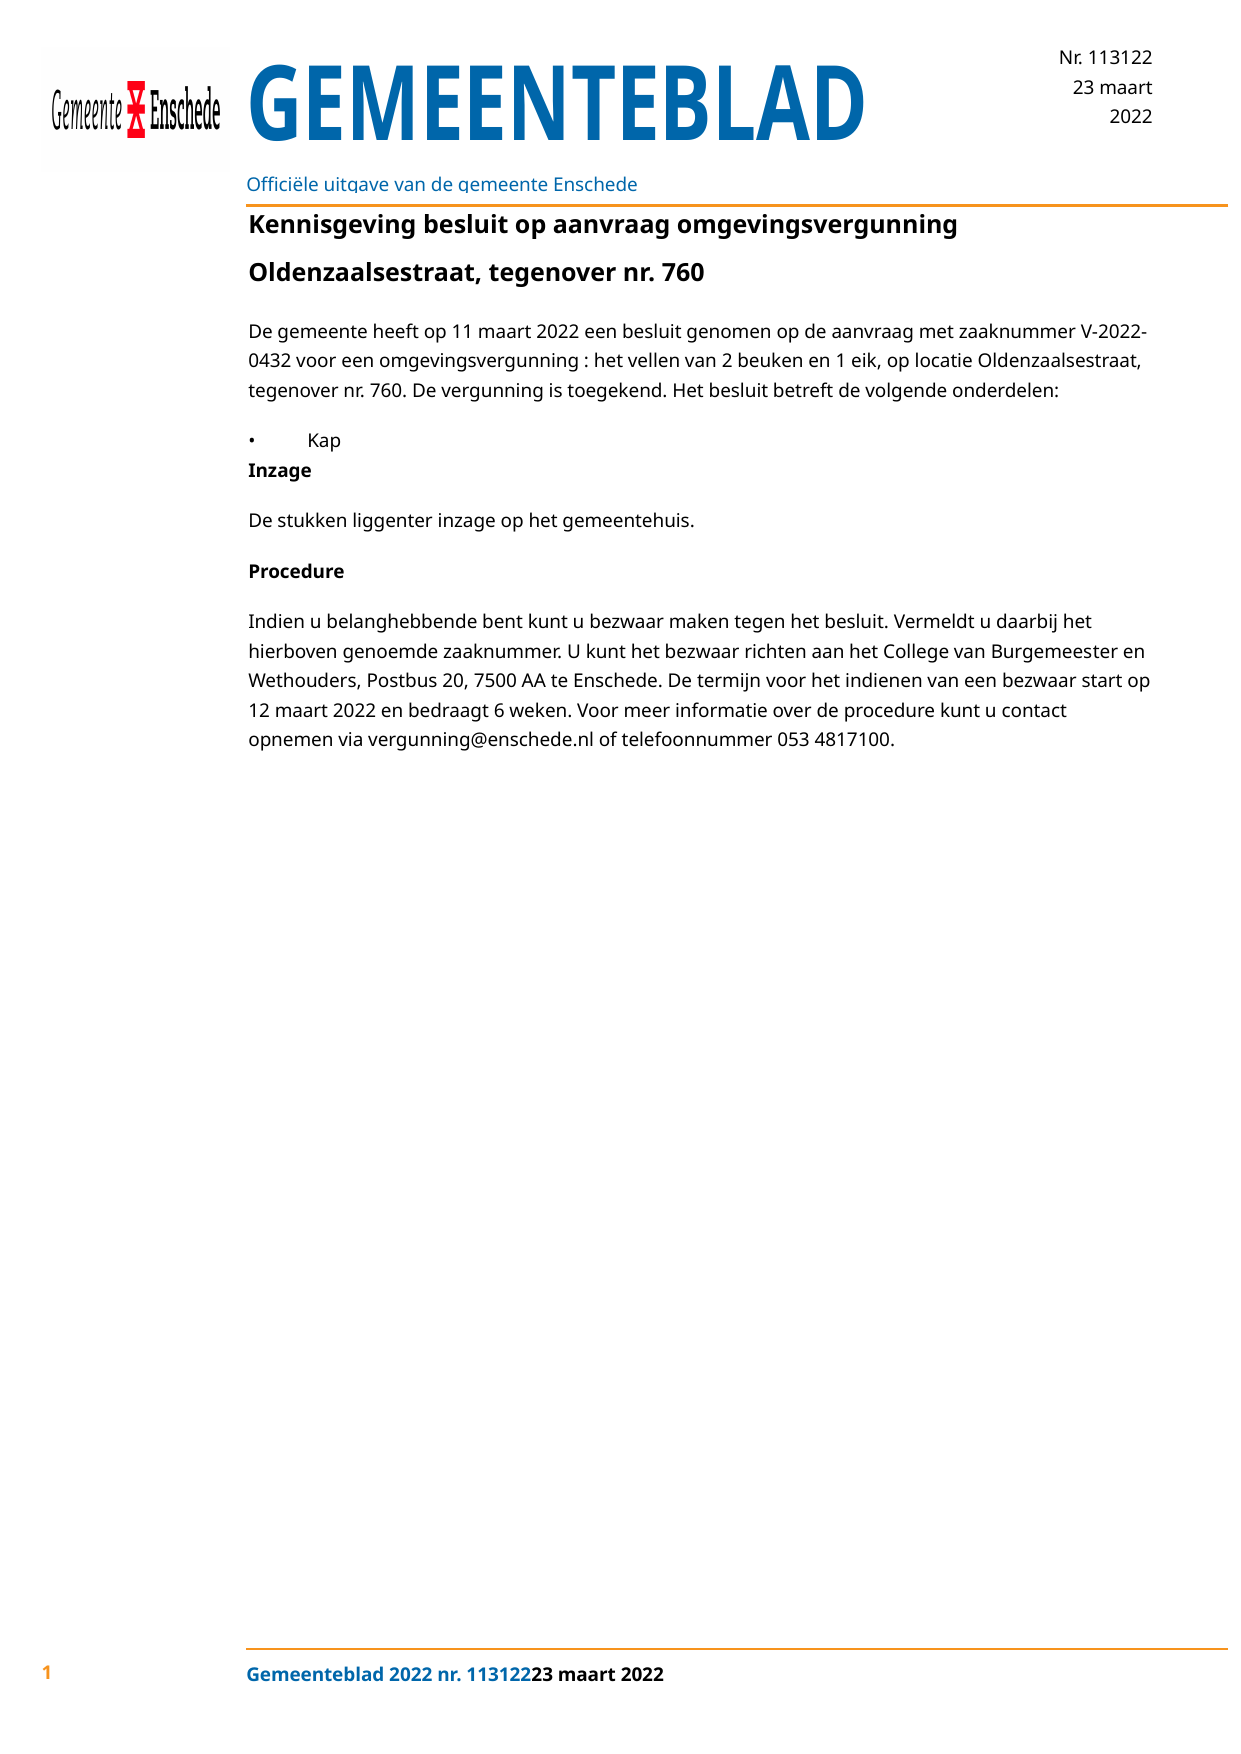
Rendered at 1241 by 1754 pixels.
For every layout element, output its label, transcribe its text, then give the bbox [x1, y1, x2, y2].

list Kap [248, 427, 1152, 453]
text Procedure [248, 558, 1152, 584]
picture [41, 47, 231, 172]
text Indien u belanghebbende bent kunt u bezwaar maken tegen het besluit. Vermeldt u daarbij het hierboven genoemde zaaknummer. U kunt het bezwaar richten aan het College van Burgemees­ter en Wethouders, Postbus 20, 7500 AA te Enschede. De termijn voor het indienen van een bezwaar start op 12 maart 2022 en bedraagt 6 weken. Voor meer informatie over de procedure kunt u contact opnemen via vergunning@enschede.nl of telefoonnummer 053 4817100. [248, 608, 1152, 752]
text De gemeente heeft op 11 maart 2022 een besluit genomen op de aanvraag met zaaknummer V-2022-0432 voor een omgevingsvergunning : het vellen van 2 beuken en 1 eik, op locatie Oldenzaalsestraat, tegenover nr. 760. De vergunning is toegekend. Het besluit betreft de volgende onderdelen: [248, 318, 1152, 403]
text De stukken liggenter inzage op het gemeentehuis. [248, 507, 1152, 533]
text Inzage [248, 457, 1152, 483]
text Kennisgeving besluit op aanvraag omgevingsvergunning Oldenzaalsestraat, tegenover nr. 760 [248, 207, 1152, 288]
